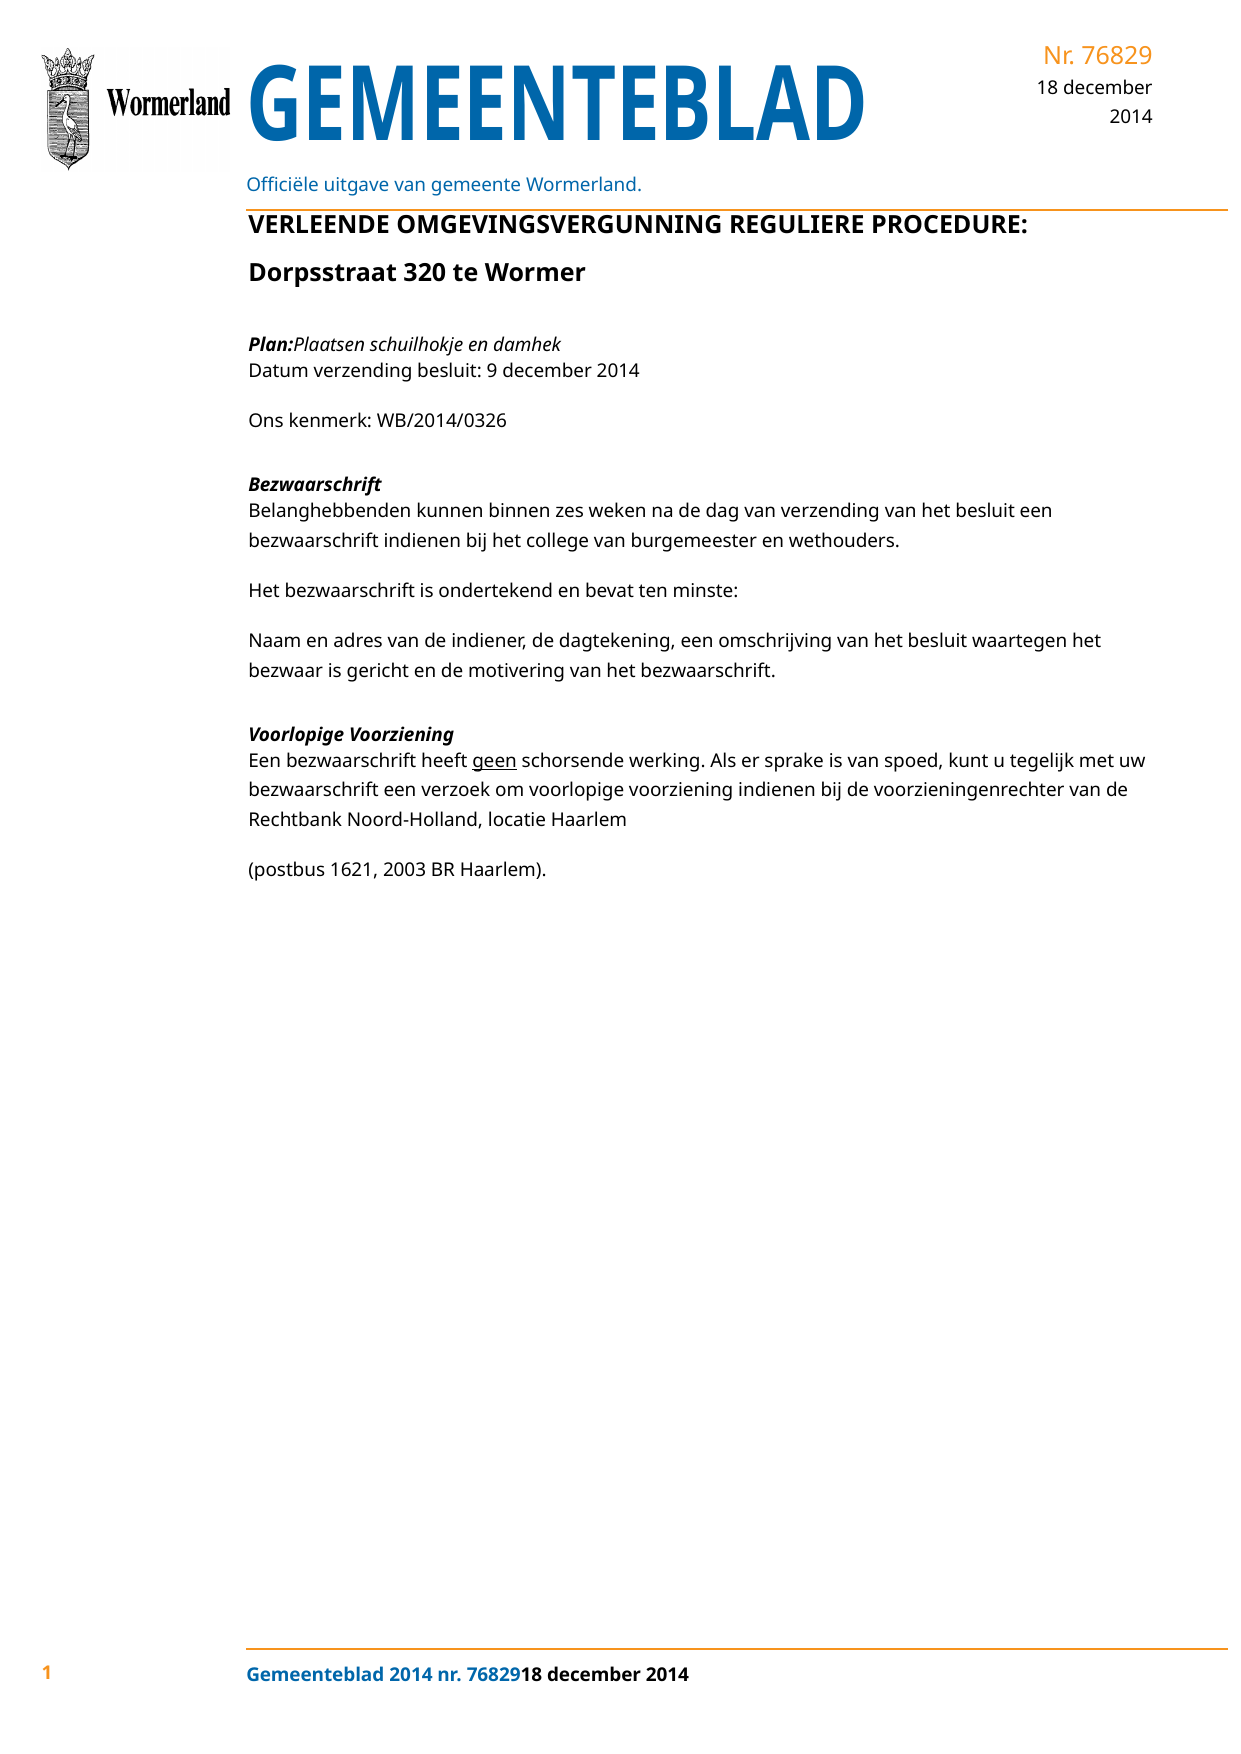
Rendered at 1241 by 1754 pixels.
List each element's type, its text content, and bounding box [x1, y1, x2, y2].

text VERLEENDE OMGEVINGSVERGUNNING REGULIERE PROCEDURE: Dorpsstraat 320 te Wormer [248, 211, 1152, 288]
picture [41, 47, 231, 172]
text Bezwaarschrift [248, 472, 1152, 497]
text (postbus 1621, 2003 BR Haarlem). [248, 857, 1152, 882]
text Voorlopige Voorziening [248, 721, 1152, 747]
text Een bezwaarschrift heeft geen schorsende werking. Als er sprake is van spoed, kunt u tegelijk met uw bezwaarschrift een verzoek om voorlopige voorziening indienen bij de voorzieningenrechter van de Rechtbank Noord-Holland, locatie Haarlem [248, 747, 1152, 832]
text Plan:Plaatsen schuilhokje en damhek [248, 331, 1152, 357]
text Datum verzending besluit: 9 december 2014 [248, 357, 1152, 383]
text Ons kenmerk: WB/2014/0326 [248, 408, 1152, 433]
text Het bezwaarschrift is ondertekend en bevat ten minste: [248, 577, 1152, 603]
text Naam en adres van de indiener, de dagtekening, een omschrijving van het besluit waartegen het bezwaar is gericht en de motivering van het bezwaarschrift. [248, 628, 1152, 683]
text Belanghebbenden kunnen binnen zes weken na de dag van verzending van het besluit een bezwaarschrift indienen bij het college van burgemeester en wethouders. [248, 497, 1152, 553]
